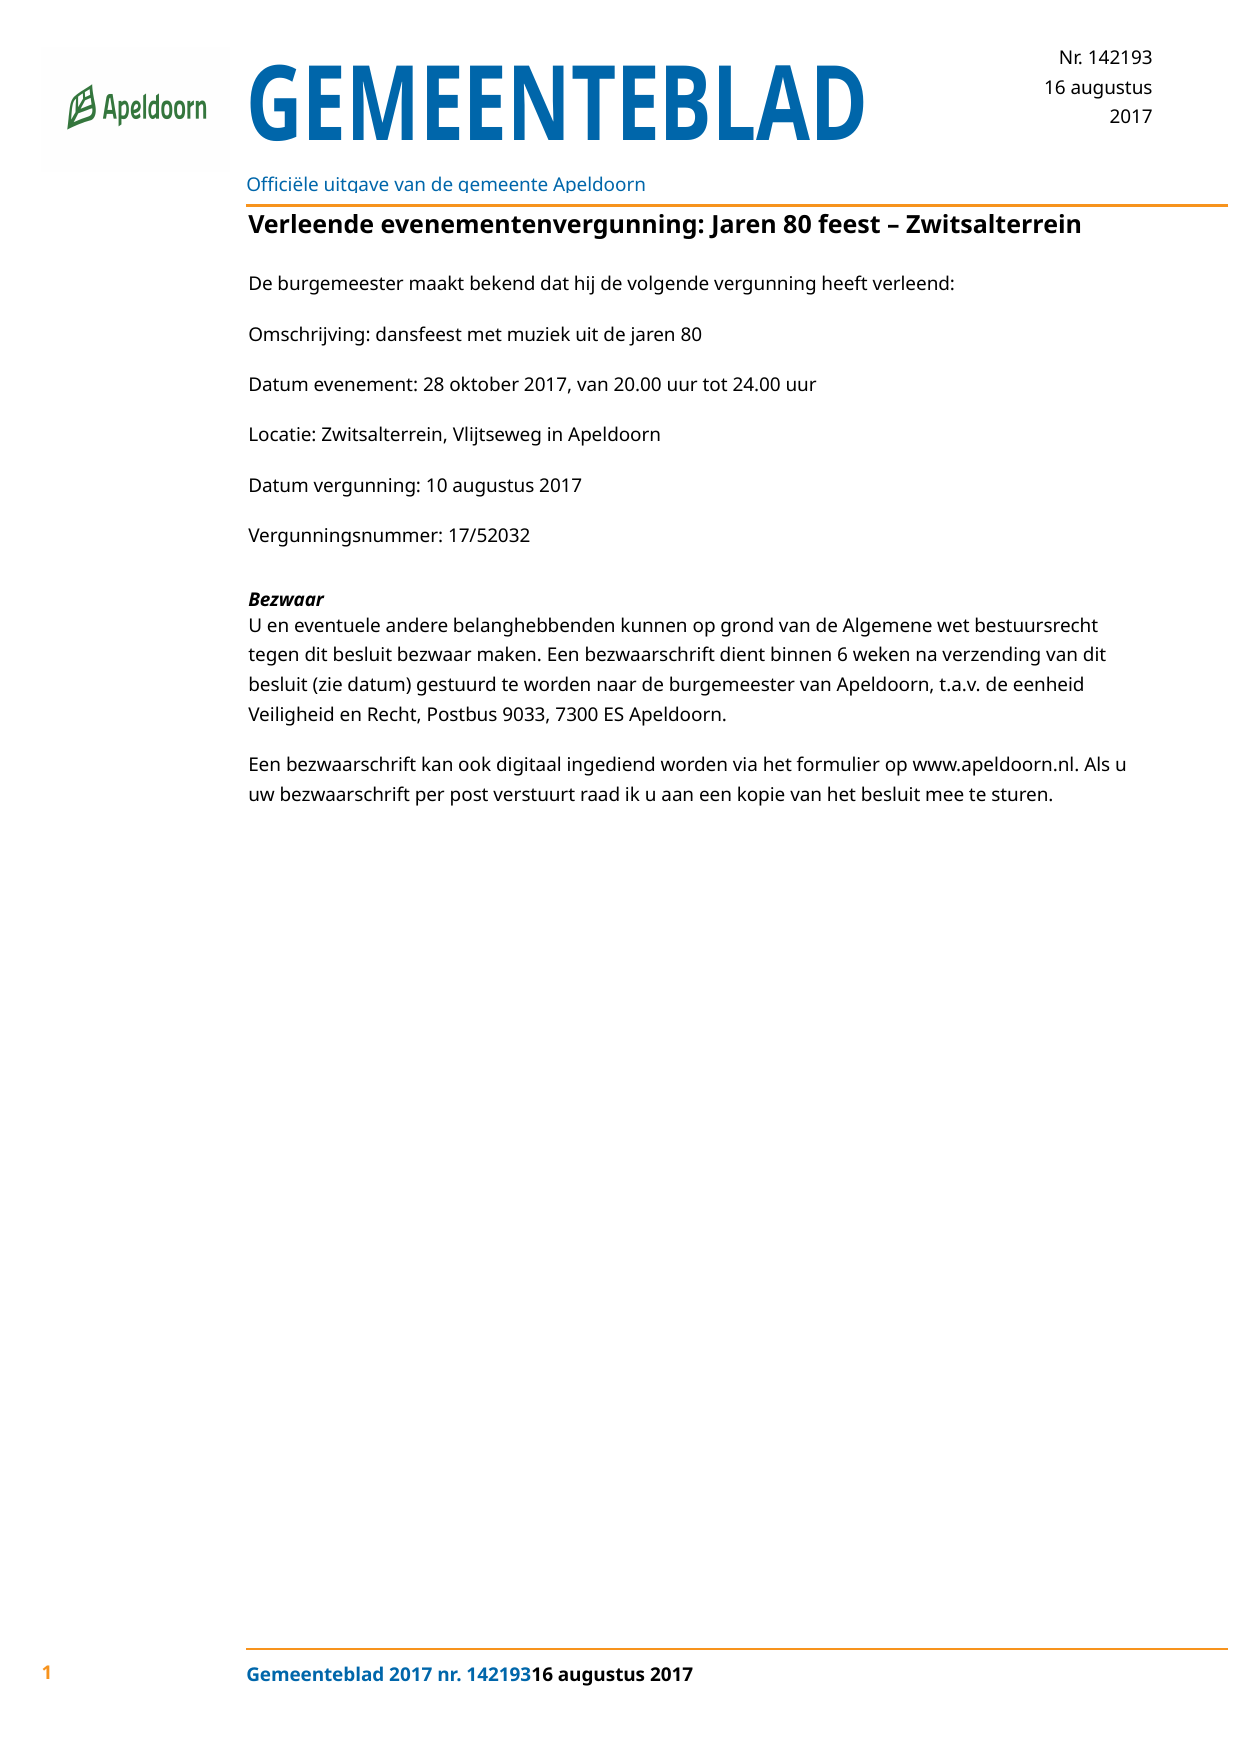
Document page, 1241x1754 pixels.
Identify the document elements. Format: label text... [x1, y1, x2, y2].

text Vergunningsnummer: 17/52032 [248, 522, 1152, 548]
picture [41, 47, 231, 172]
text Een bezwaarschrift kan ook digitaal ingediend worden via het formulier op www.apeldoorn.nl. Als u uw bezwaarschrift per post verstuurt raad ik u aan een kopie van het besluit mee te sturen. [248, 751, 1152, 807]
text Verleende evenementenvergunning: Jaren 80 feest – Zwitsalterrein [248, 207, 1152, 241]
text Bezwaar [248, 586, 1152, 612]
text Datum vergunning: 10 augustus 2017 [248, 472, 1152, 498]
text Locatie: Zwitsalterrein, Vlijtseweg in Apeldoorn [248, 422, 1152, 447]
text De burgemeester maakt bekend dat hij de volgende vergunning heeft verleend: [248, 270, 1152, 296]
text Omschrijving: dansfeest met muziek uit de jaren 80 [248, 321, 1152, 346]
text Datum evenement: 28 oktober 2017, van 20.00 uur tot 24.00 uur [248, 371, 1152, 397]
text U en eventuele andere belanghebbenden kunnen op grond van de Algemene wet bestuursrecht tegen dit besluit bezwaar maken. Een bezwaarschrift dient binnen 6 weken na verzending van dit besluit (zie datum) gestuurd te worden naar de burgemeester van Apeldoorn, t.a.v. de eenheid Veiligheid en Recht, Postbus 9033, 7300 ES Apeldoorn. [248, 612, 1152, 727]
